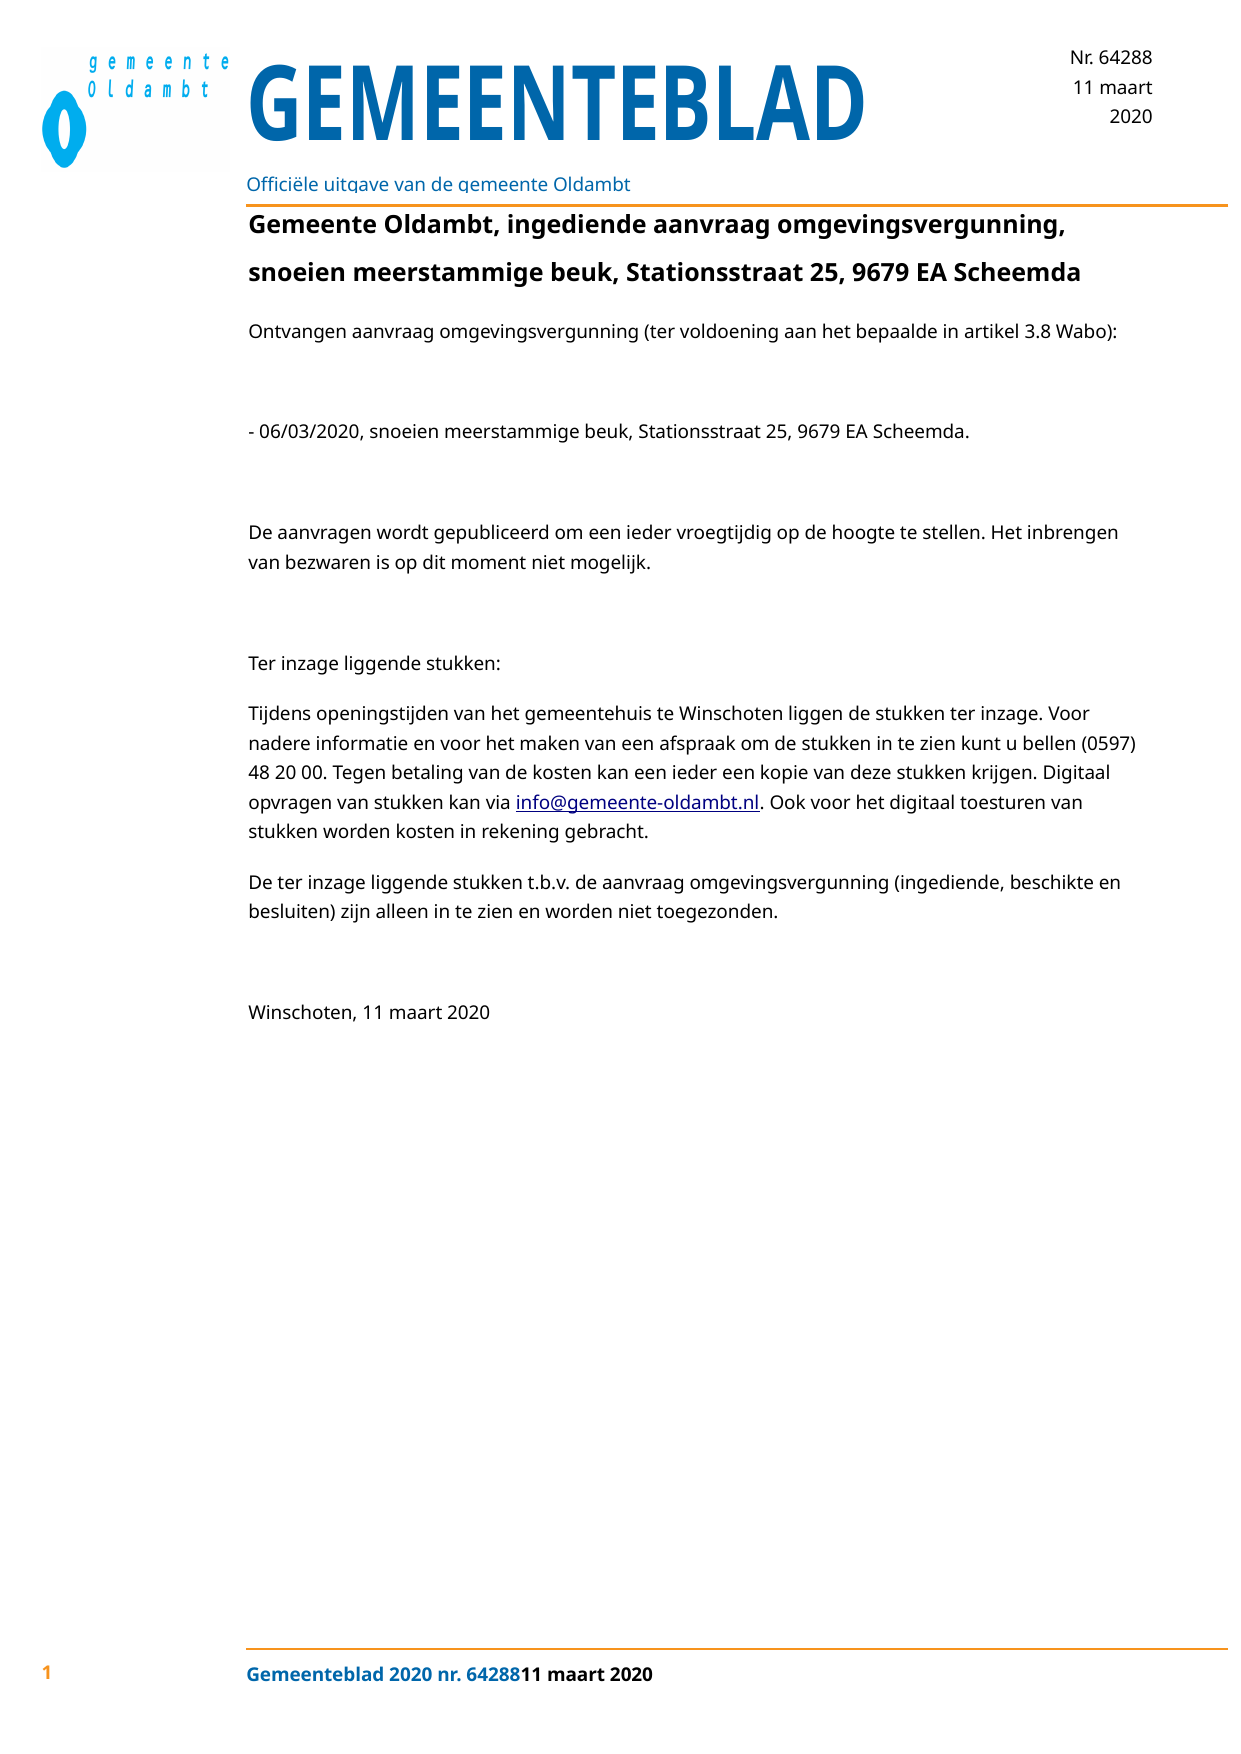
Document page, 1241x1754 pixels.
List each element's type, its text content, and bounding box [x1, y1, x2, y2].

text Gemeente Oldambt, ingediende aanvraag omgevingsvergunning, snoeien meerstammige beuk, Stationsstraat 25, 9679 EA Scheemda [248, 207, 1152, 288]
text Ontvangen aanvraag omgevingsvergunning (ter voldoening aan het bepaalde in artikel 3.8 Wabo): [248, 318, 1152, 344]
text Tijdens openingstijden van het gemeentehuis te Winschoten liggen de stukken ter inzage. Voor nadere informatie en voor het maken van een afspraak om de stukken in te zien kunt u bellen (0597) 48 20 00. Tegen betaling van de kosten kan een ieder een kopie van deze stukken krijgen. Digitaal opvragen van stukken kan via info@gemeente-oldambt.nl. Ook voor het digitaal toesturen van stukken worden kosten in rekening gebracht. [248, 700, 1152, 844]
text De ter inzage liggende stukken t.b.v. de aanvraag omgevingsvergunning (ingediende, beschikte en besluiten) zijn alleen in te zien en worden niet toegezonden. [248, 869, 1152, 924]
picture [41, 47, 231, 172]
text Ter inzage liggende stukken: [248, 650, 1152, 676]
text De aanvragen wordt gepubliceerd om een ieder vroegtijdig op de hoogte te stellen. Het inbrengen van bezwaren is op dit moment niet mogelijk. [248, 519, 1152, 575]
text - 06/03/2020, snoeien meerstammige beuk, Stationsstraat 25, 9679 EA Scheemda. [248, 419, 1152, 444]
text Winschoten, 11 maart 2020 [248, 999, 1152, 1025]
